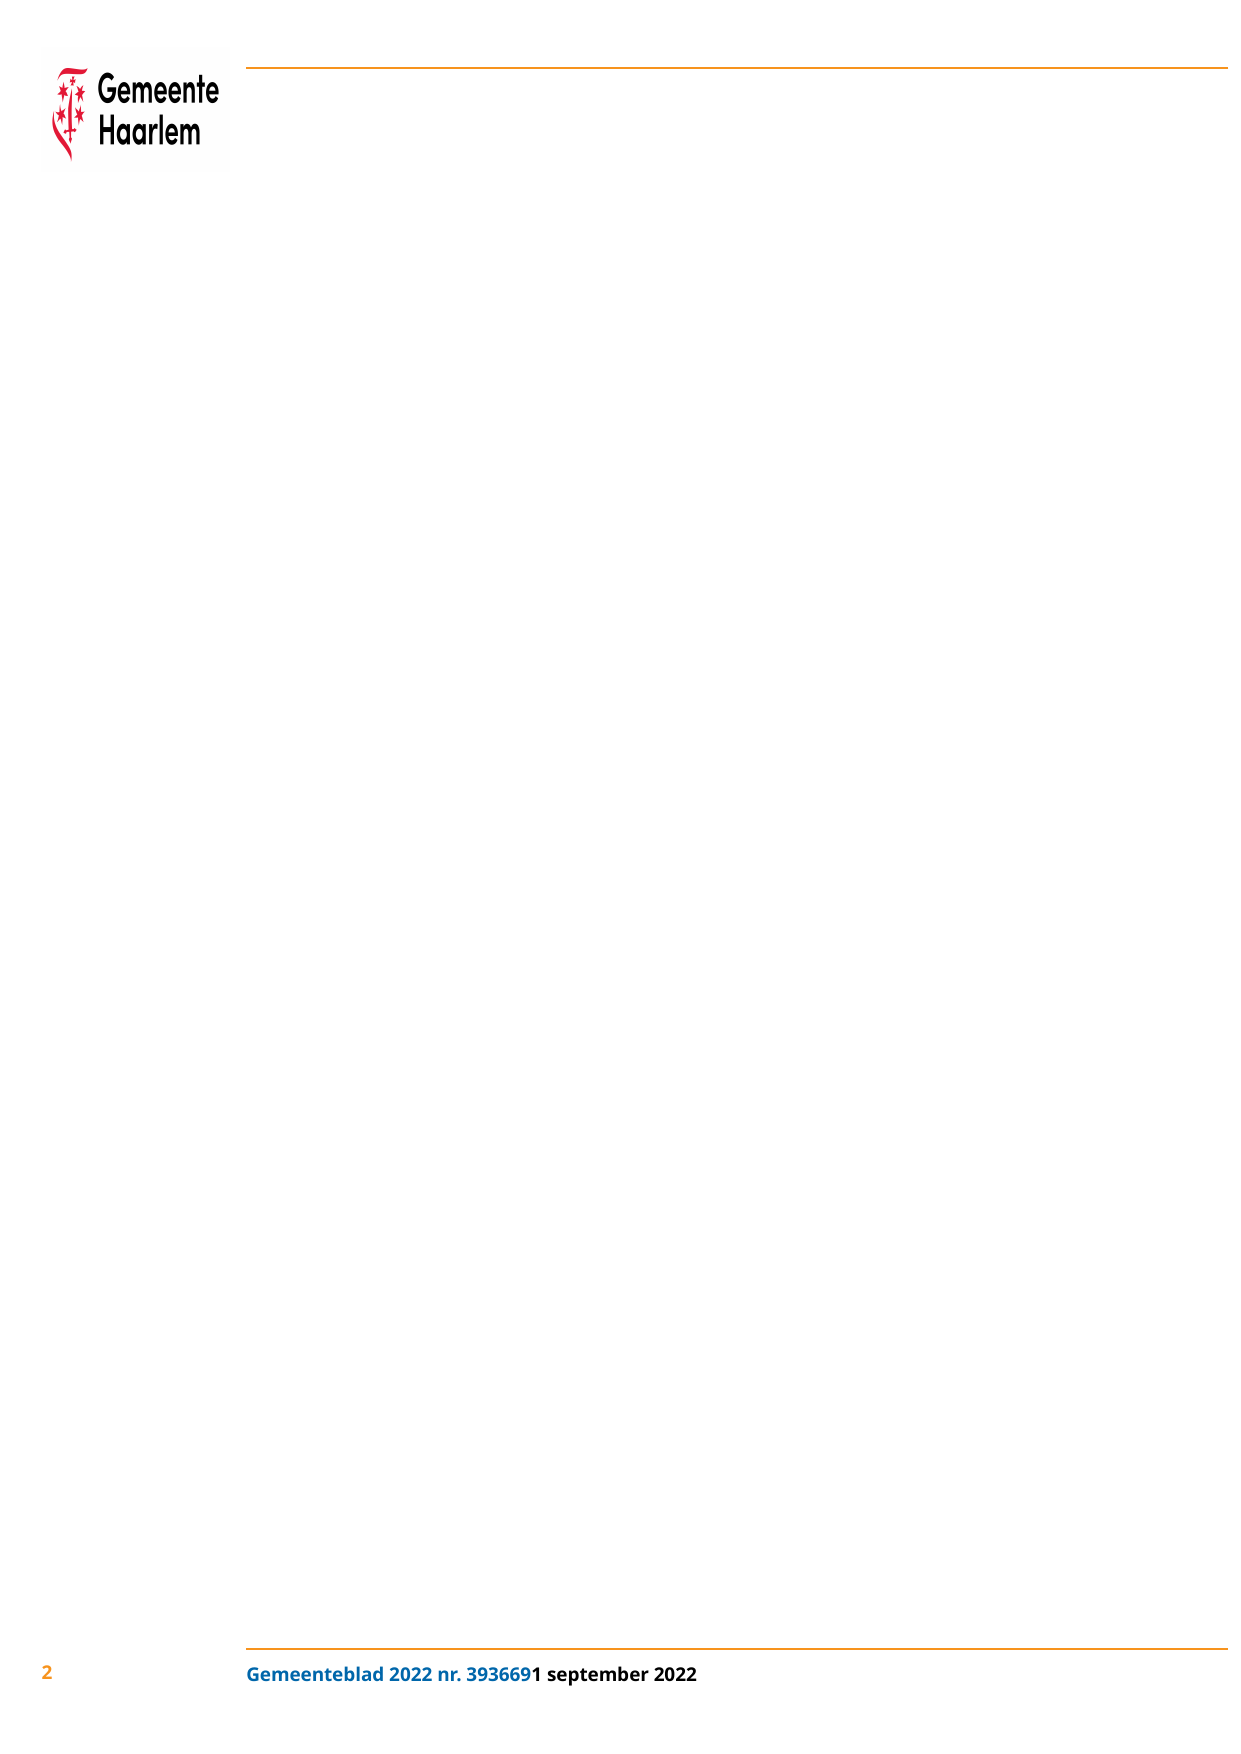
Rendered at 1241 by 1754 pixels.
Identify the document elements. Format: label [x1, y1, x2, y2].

picture [41, 47, 231, 172]
